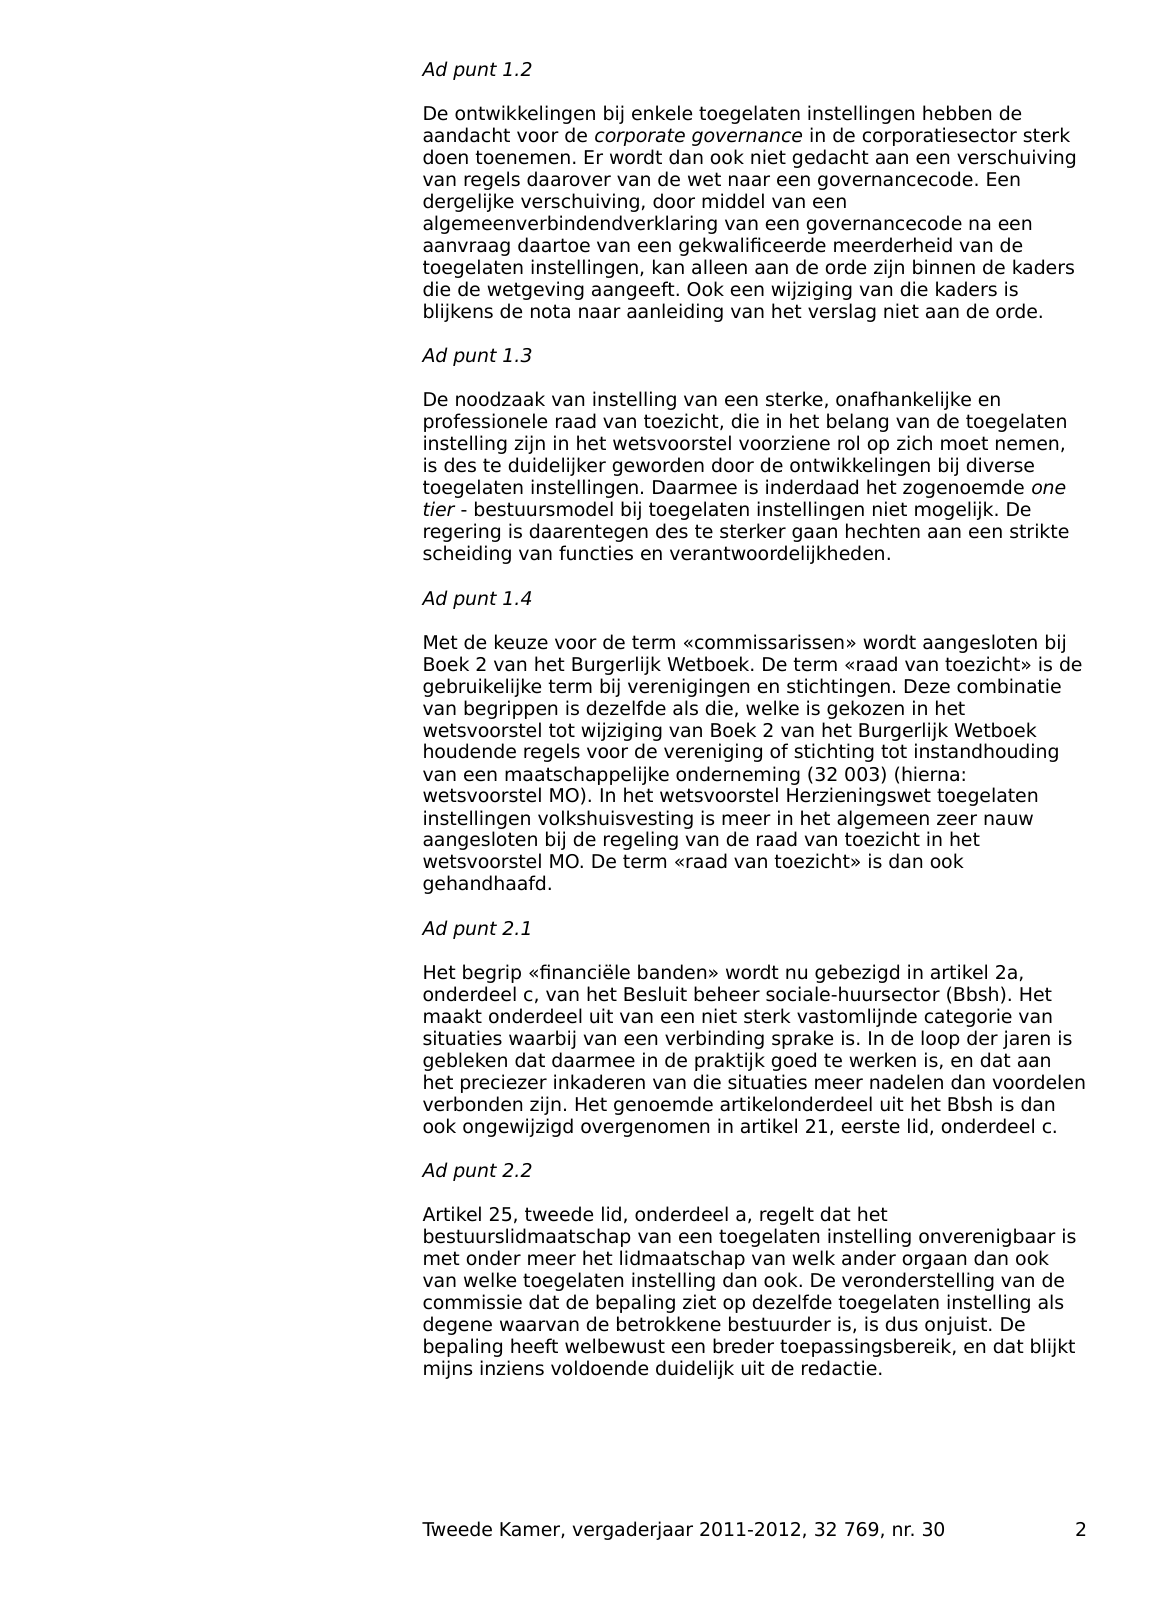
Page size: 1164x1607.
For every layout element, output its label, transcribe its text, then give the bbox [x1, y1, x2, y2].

subtitle Ad punt 2.1 [422, 917, 1087, 939]
subtitle Ad punt 1.3 [422, 345, 1087, 367]
text De noodzaak van instelling van een sterke, onafhankelijke en professionele raad van toezicht, die in het belang van de toegelaten instelling zijn in het wetsvoorstel voorziene rol op zich moet nemen, is des te duidelijker geworden door de ontwikkelingen bij diverse toegelaten instellingen. Daarmee is inderdaad het zogenoemde one tier - bestuursmodel bij toegelaten instellingen niet mogelijk. De regering is daarentegen des te sterker gaan hechten aan een strikte scheiding van functies en verantwoordelijkheden. [422, 389, 1087, 565]
text Met de keuze voor de term «commissarissen» wordt aangesloten bij Boek 2 van het Burgerlijk Wetboek. De term «raad van toezicht» is de gebruikelijke term bij verenigingen en stichtingen. Deze combinatie van begrippen is dezelfde als die, welke is gekozen in het wetsvoorstel tot wijziging van Boek 2 van het Burgerlijk Wetboek houdende regels voor de vereniging of stichting tot instandhouding van een maatschappelijke onderneming (32 003) (hierna: wetsvoorstel MO). In het wetsvoorstel Herzieningswet toegelaten instellingen volkshuisvesting is meer in het algemeen zeer nauw aangesloten bij de regeling van de raad van toezicht in het wetsvoorstel MO. De term «raad van toezicht» is dan ook gehandhaafd. [422, 632, 1087, 895]
subtitle Ad punt 1.2 [422, 59, 1087, 81]
subtitle Ad punt 1.4 [422, 587, 1087, 609]
text Het begrip «financiële banden» wordt nu gebezigd in artikel 2a, onderdeel c, van het Besluit beheer sociale-huursector (Bbsh). Het maakt onderdeel uit van een niet sterk vastomlijnde categorie van situaties waarbij van een verbinding sprake is. In de loop der jaren is gebleken dat daarmee in de praktijk goed te werken is, en dat aan het preciezer inkaderen van die situaties meer nadelen dan voordelen verbonden zijn. Het genoemde artikelonderdeel uit het Bbsh is dan ook ongewijzigd overgenomen in artikel 21, eerste lid, onderdeel c. [422, 962, 1087, 1137]
text Artikel 25, tweede lid, onderdeel a, regelt dat het bestuurslidmaatschap van een toegelaten instelling onverenigbaar is met onder meer het lidmaatschap van welk ander orgaan dan ook van welke toegelaten instelling dan ook. De veronderstelling van de commissie dat de bepaling ziet op dezelfde toegelaten instelling als degene waarvan de betrokkene bestuurder is, is dus onjuist. De bepaling heeft welbewust een breder toepassingsbereik, en dat blijkt mijns inziens voldoende duidelijk uit de redactie. [422, 1204, 1087, 1380]
text De ontwikkelingen bij enkele toegelaten instellingen hebben de aandacht voor de corporate governance in de corporatiesector sterk doen toenemen. Er wordt dan ook niet gedacht aan een verschuiving van regels daarover van de wet naar een governancecode. Een dergelijke verschuiving, door middel van een algemeenverbindendverklaring van een governancecode na een aanvraag daartoe van een gekwalificeerde meerderheid van de toegelaten instellingen, kan alleen aan de orde zijn binnen de kaders die de wetgeving aangeeft. Ook een wijziging van die kaders is blijkens de nota naar aanleiding van het verslag niet aan de orde. [422, 103, 1087, 323]
subtitle Ad punt 2.2 [422, 1160, 1087, 1182]
